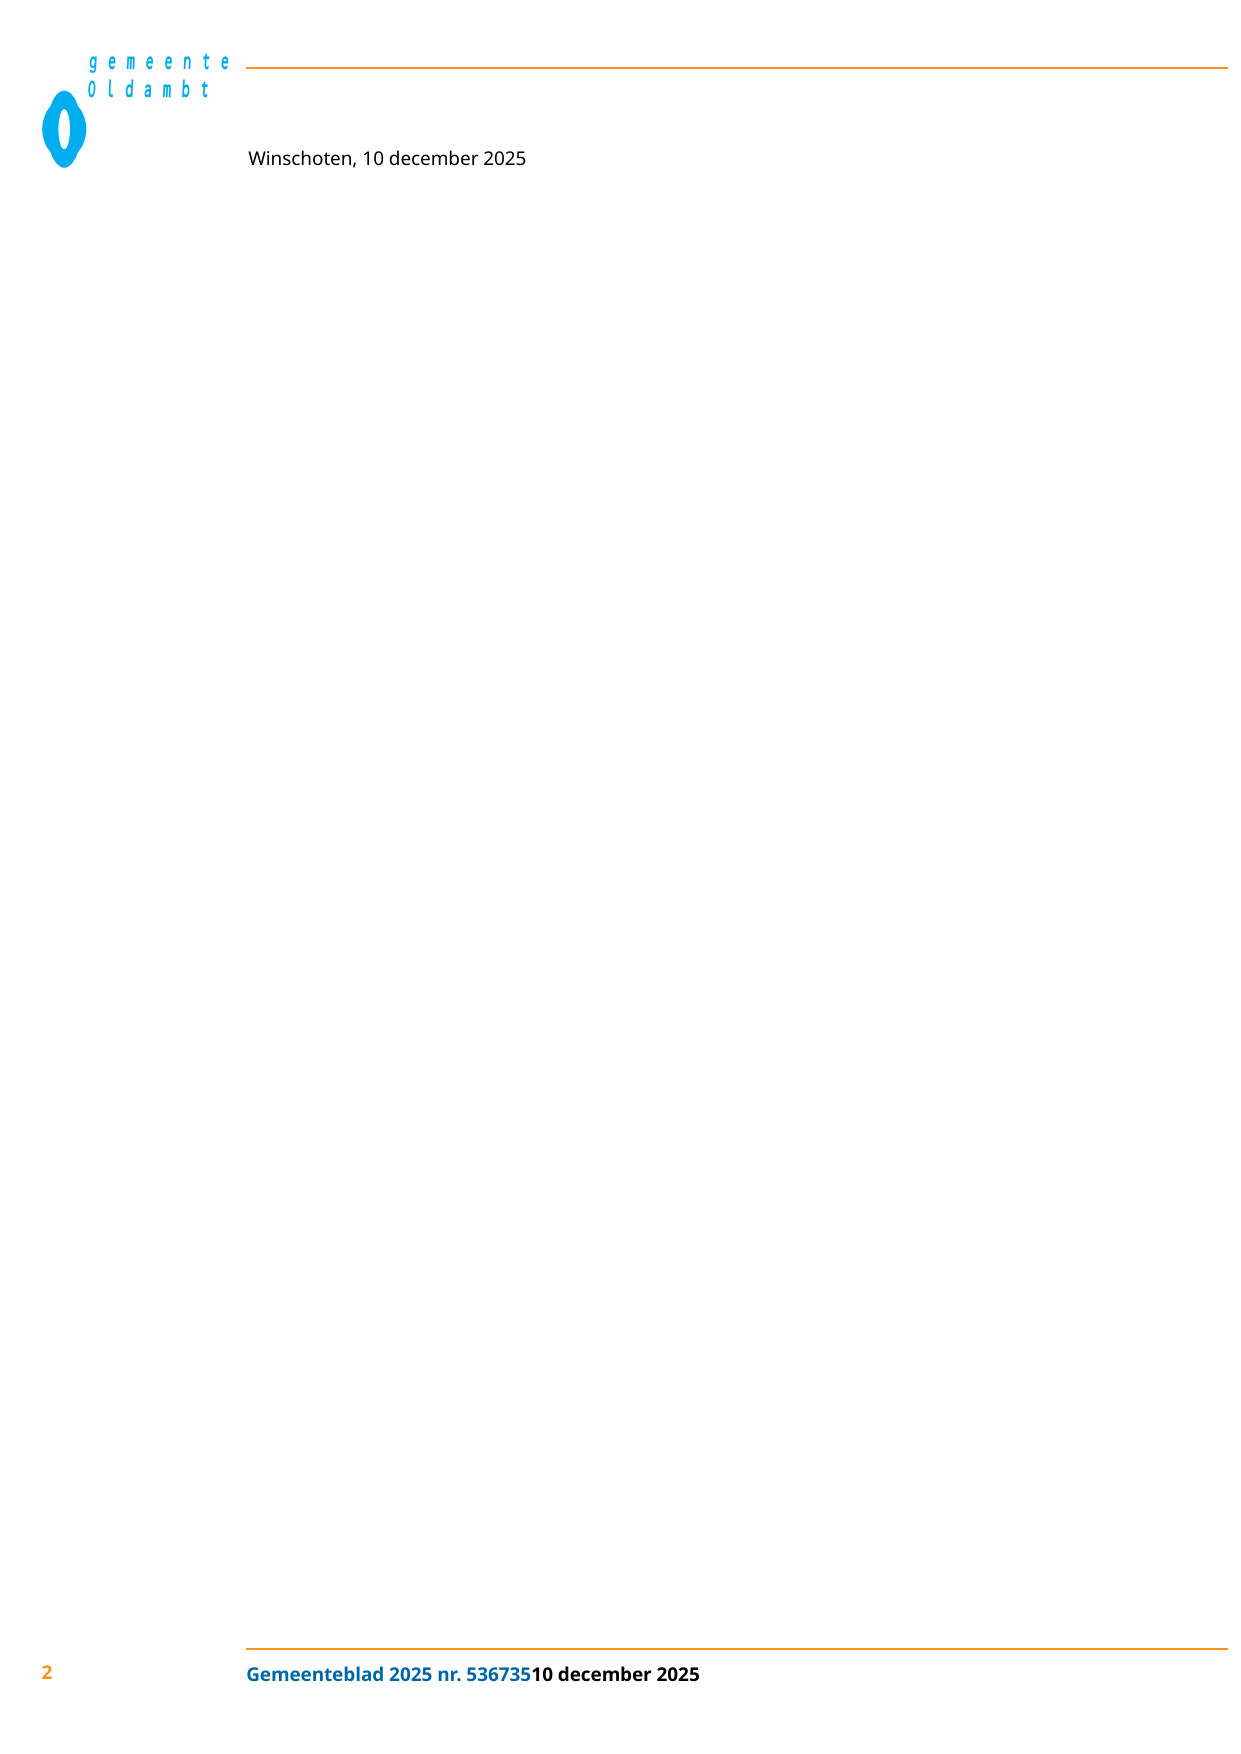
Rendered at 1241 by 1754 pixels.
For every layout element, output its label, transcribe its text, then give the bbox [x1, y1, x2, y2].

picture [41, 47, 231, 172]
text Winschoten, 10 december 2025 [248, 145, 1152, 171]
